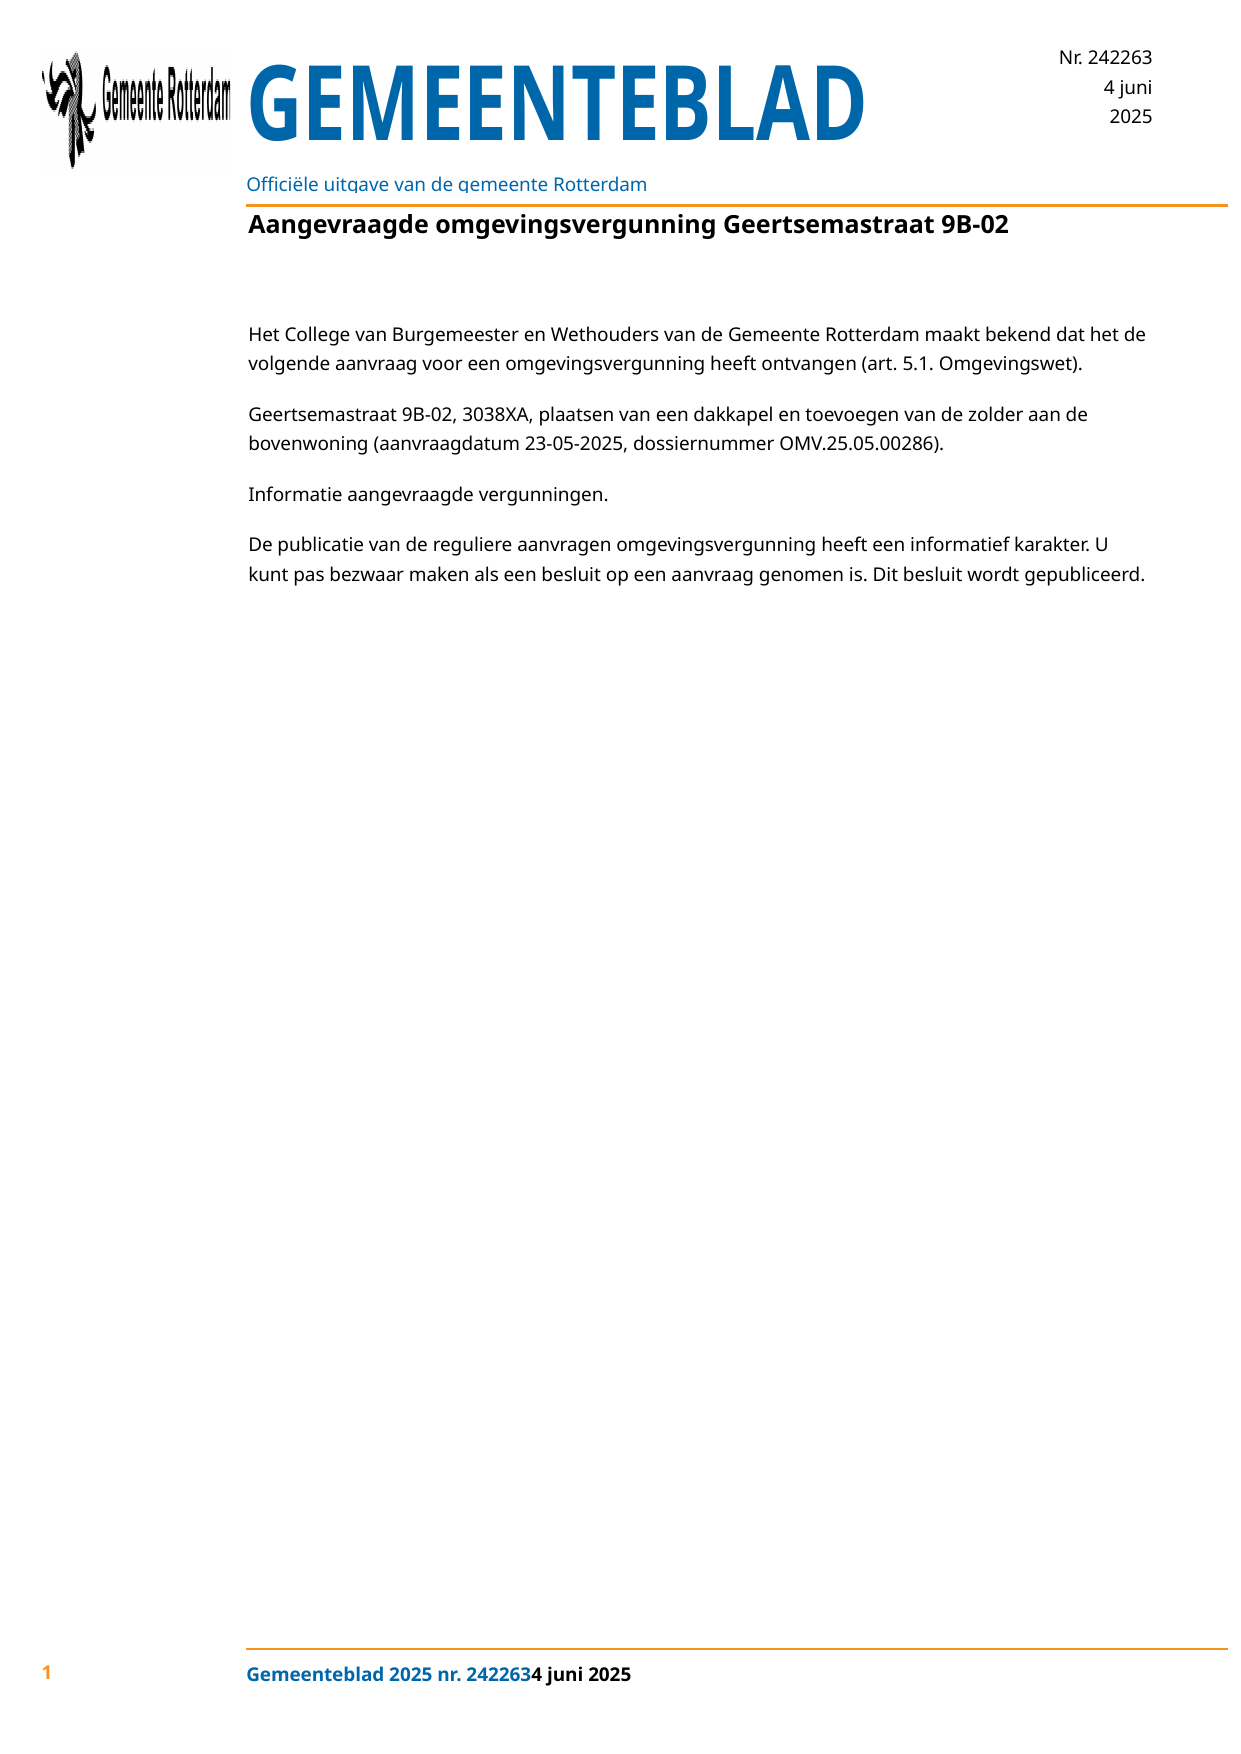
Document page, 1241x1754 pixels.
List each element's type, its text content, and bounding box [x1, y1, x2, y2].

text Het College van Burgemeester en Wethouders van de Gemeente Rotterdam maakt bekend dat het de volgende aanvraag voor een omgevingsvergunning heeft ontvangen (art. 5.1. Omgevingswet). [248, 321, 1152, 376]
picture [41, 47, 231, 172]
text De publicatie van de reguliere aanvragen omgevingsvergunning heeft een informatief karakter. U kunt pas bezwaar maken als een besluit op een aanvraag genomen is. Dit besluit wordt gepubliceerd. [248, 531, 1152, 586]
text Geertsemastraat 9B-02, 3038XA, plaatsen van een dakkapel en toevoegen van de zolder aan de bovenwoning (aanvraagdatum 23-05-2025, dossiernummer OMV.25.05.00286). [248, 401, 1152, 456]
text Informatie aangevraagde vergunningen. [248, 481, 1152, 506]
text Aangevraagde omgevingsvergunning Geertsemastraat 9B-02 [248, 207, 1152, 241]
